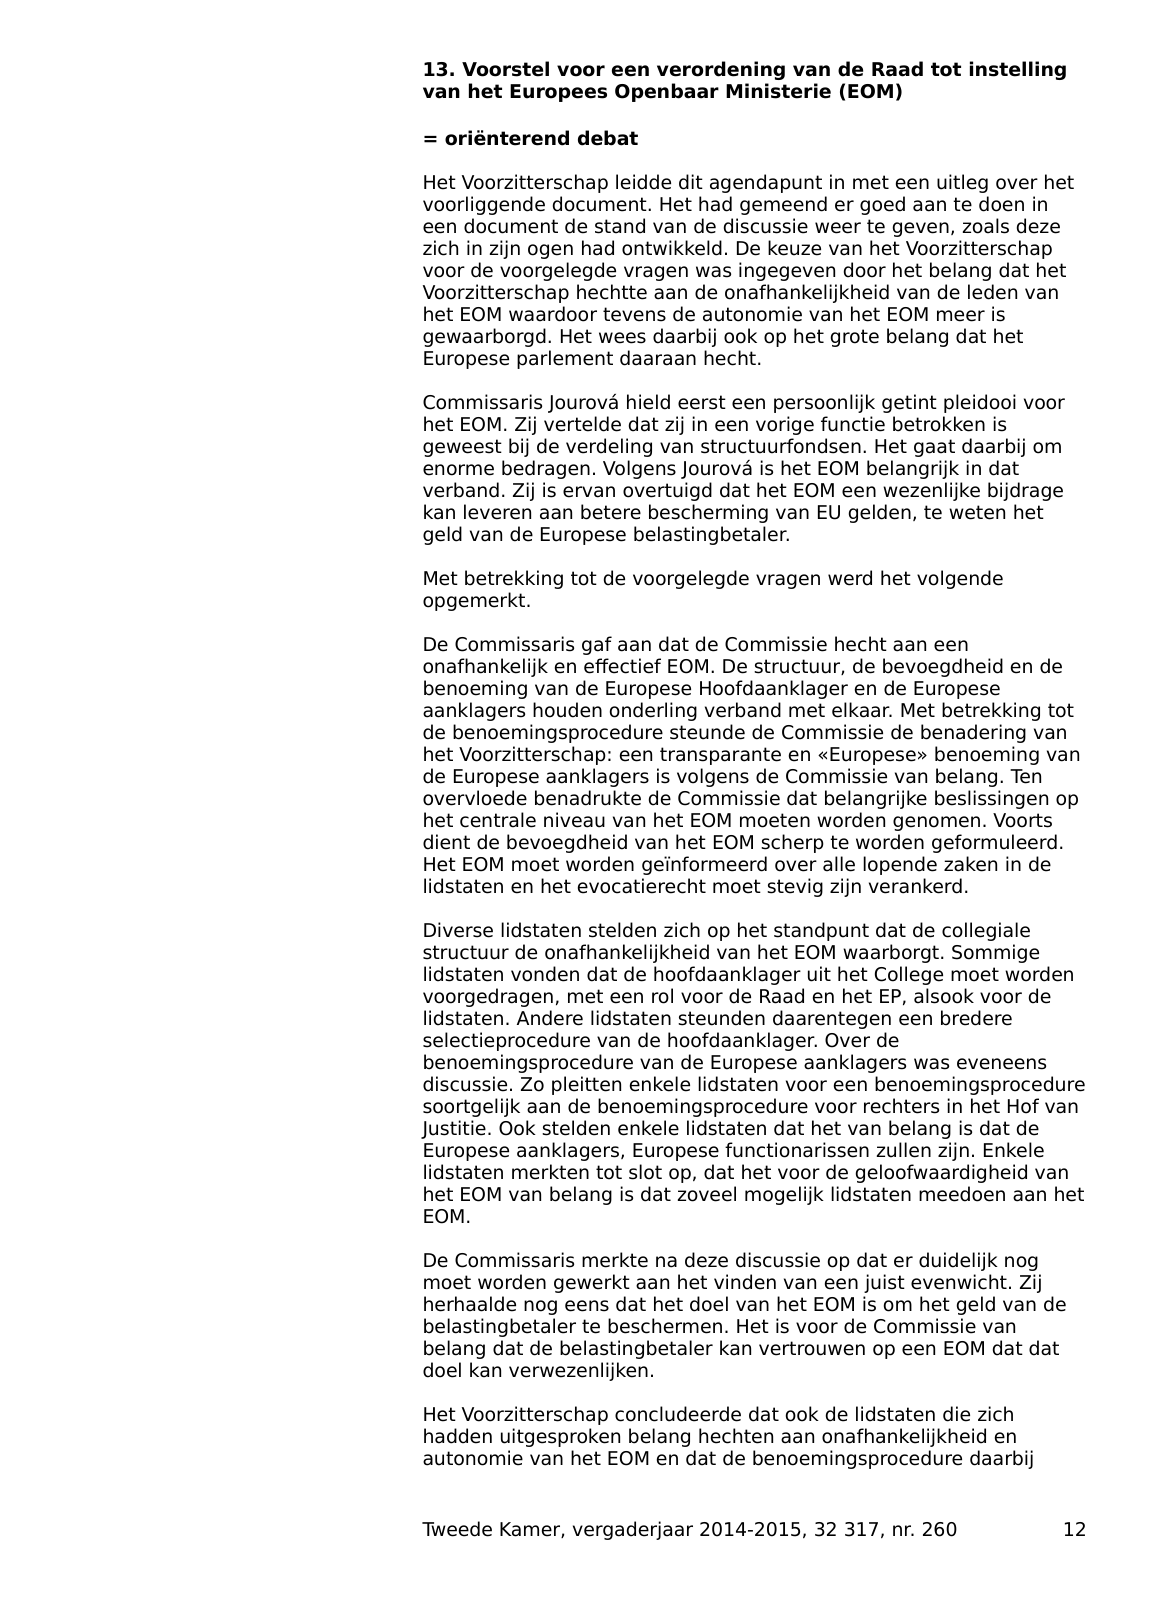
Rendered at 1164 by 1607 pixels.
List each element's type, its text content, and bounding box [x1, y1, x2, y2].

text Het Voorzitterschap concludeerde dat ook de lidstaten die zich hadden uitgesproken belang hechten aan onafhankelijkheid en autonomie van het EOM en dat de benoemingsprocedure daarbij [422, 1404, 1087, 1470]
text De Commissaris gaf aan dat de Commissie hecht aan een onafhankelijk en effectief EOM. De structuur, de bevoegdheid en de benoeming van de Europese Hoofdaanklager en de Europese aanklagers houden onderling verband met elkaar. Met betrekking tot de benoemingsprocedure steunde de Commissie de benadering van het Voorzitterschap: een transparante en «Europese» benoeming van de Europese aanklagers is volgens de Commissie van belang. Ten overvloede benadrukte de Commissie dat belangrijke beslissingen op het centrale niveau van het EOM moeten worden genomen. Voorts dient de bevoegdheid van het EOM scherp te worden geformuleerd. Het EOM moet worden geïnformeerd over alle lopende zaken in de lidstaten en het evocatierecht moet stevig zijn verankerd. [422, 634, 1087, 898]
subtitle 13. Voorstel voor een verordening van de Raad tot instelling van het Europees Openbaar Ministerie (EOM) [422, 59, 1087, 103]
text Diverse lidstaten stelden zich op het standpunt dat de collegiale structuur de onafhankelijkheid van het EOM waarborgt. Sommige lidstaten vonden dat de hoofdaanklager uit het College moet worden voorgedragen, met een rol voor de Raad en het EP, alsook voor de lidstaten. Andere lidstaten steunden daarentegen een bredere selectieprocedure van de hoofdaanklager. Over de benoemingsprocedure van de Europese aanklagers was eveneens discussie. Zo pleitten enkele lidstaten voor een benoemingsprocedure soortgelijk aan de benoemingsprocedure voor rechters in het Hof van Justitie. Ook stelden enkele lidstaten dat het van belang is dat de Europese aanklagers, Europese functionarissen zullen zijn. Enkele lidstaten merkten tot slot op, dat het voor de geloofwaardigheid van het EOM van belang is dat zoveel mogelijk lidstaten meedoen aan het EOM. [422, 920, 1087, 1228]
text Het Voorzitterschap leidde dit agendapunt in met een uitleg over het voorliggende document. Het had gemeend er goed aan te doen in een document de stand van de discussie weer te geven, zoals deze zich in zijn ogen had ontwikkeld. De keuze van het Voorzitterschap voor de voorgelegde vragen was ingegeven door het belang dat het Voorzitterschap hechtte aan de onafhankelijkheid van de leden van het EOM waardoor tevens de autonomie van het EOM meer is gewaarborgd. Het wees daarbij ook op het grote belang dat het Europese parlement daaraan hecht. [422, 172, 1087, 370]
text De Commissaris merkte na deze discussie op dat er duidelijk nog moet worden gewerkt aan het vinden van een juist evenwicht. Zij herhaalde nog eens dat het doel van het EOM is om het geld van de belastingbetaler te beschermen. Het is voor de Commissie van belang dat de belastingbetaler kan vertrouwen op een EOM dat dat doel kan verwezenlijken. [422, 1250, 1087, 1382]
text = oriënterend debat [422, 128, 1087, 150]
text Met betrekking tot de voorgelegde vragen werd het volgende opgemerkt. [422, 568, 1087, 612]
text Commissaris Jourová hield eerst een persoonlijk getint pleidooi voor het EOM. Zij vertelde dat zij in een vorige functie betrokken is geweest bij de verdeling van structuurfondsen. Het gaat daarbij om enorme bedragen. Volgens Jourová is het EOM belangrijk in dat verband. Zij is ervan overtuigd dat het EOM een wezenlijke bijdrage kan leveren aan betere bescherming van EU gelden, te weten het geld van de Europese belastingbetaler. [422, 392, 1087, 546]
